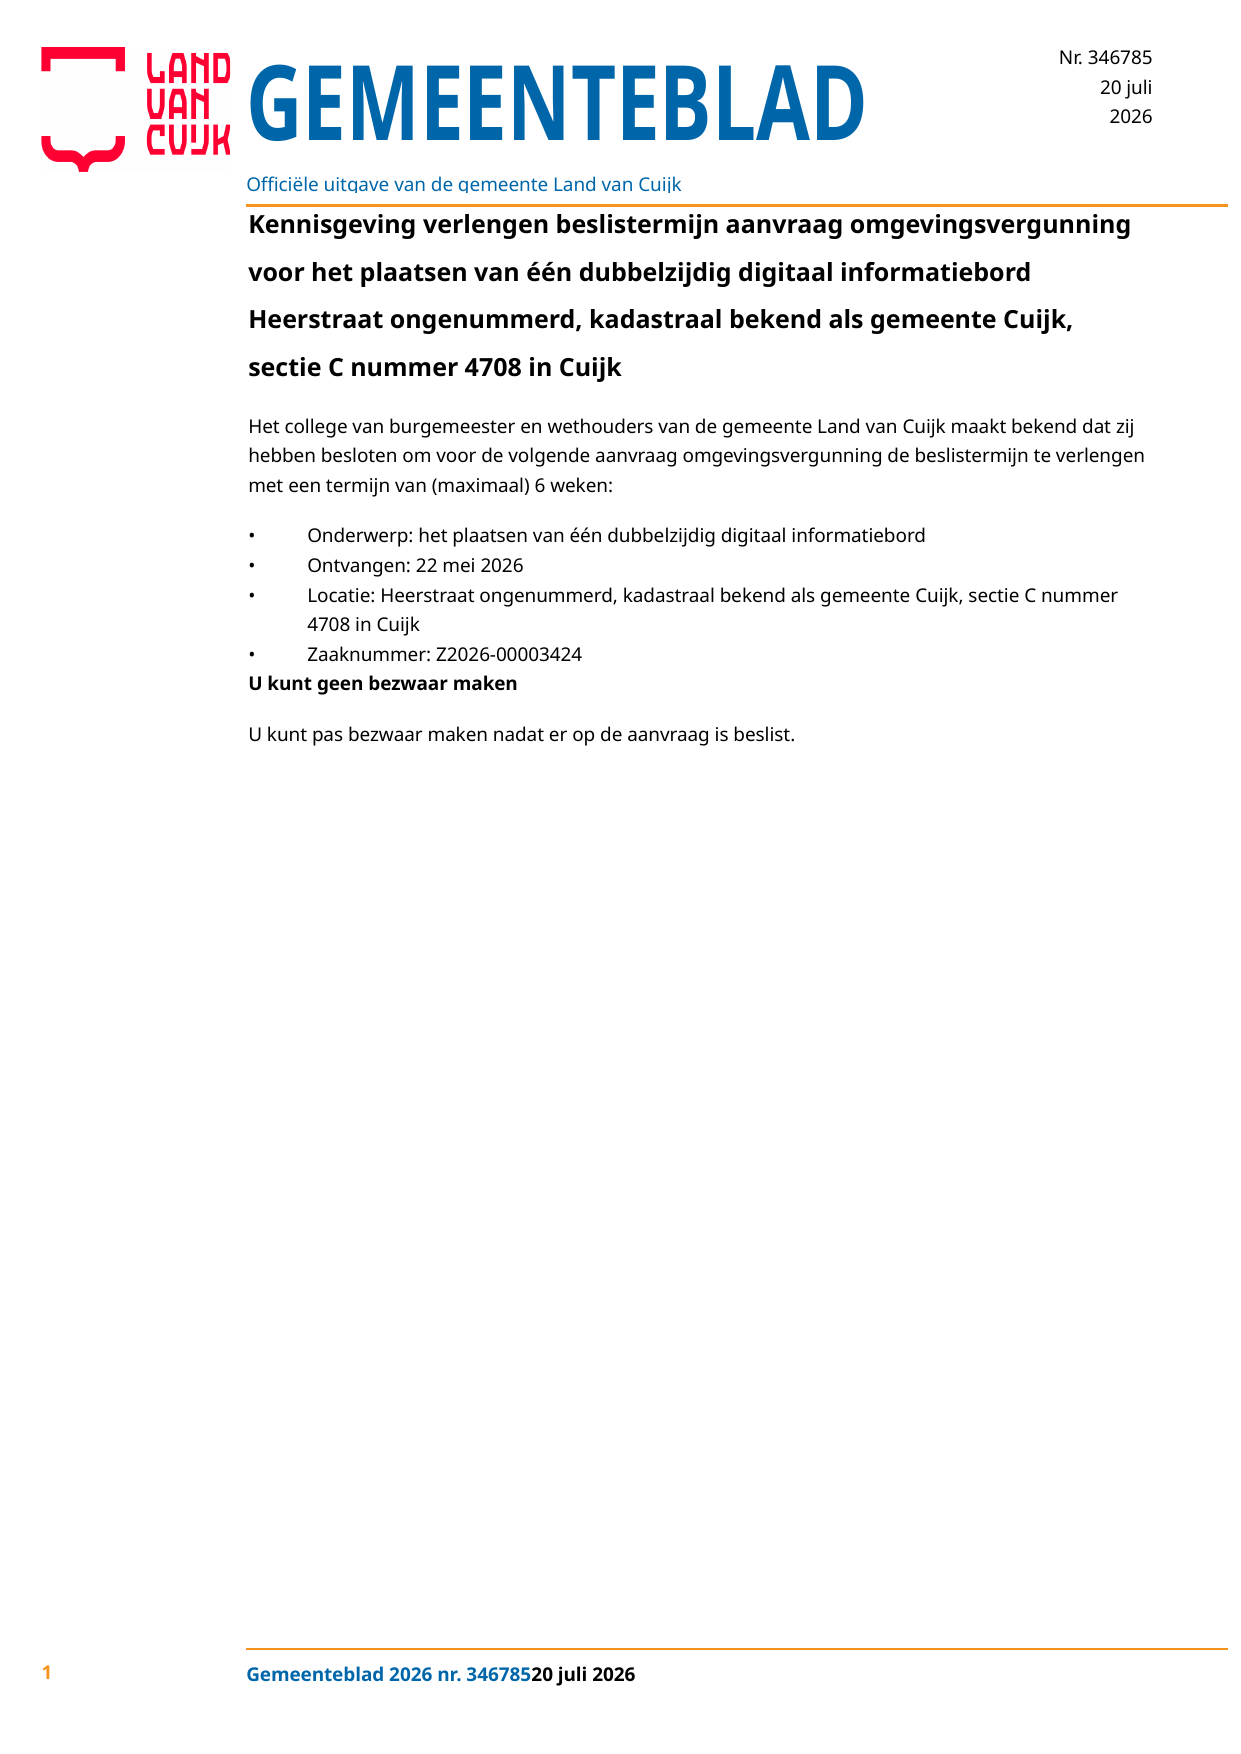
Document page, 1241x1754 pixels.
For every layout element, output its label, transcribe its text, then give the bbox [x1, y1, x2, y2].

text U kunt geen bezwaar maken [248, 671, 1152, 696]
list Zaaknummer: Z2026-00003424 [248, 641, 1152, 667]
text U kunt pas bezwaar maken nadat er op de aanvraag is beslist. [248, 721, 1152, 747]
picture [41, 47, 231, 172]
list Ontvangen: 22 mei 2026 [248, 552, 1152, 578]
list Onderwerp: het plaatsen van één dubbelzijdig digitaal informatiebord [248, 523, 1152, 548]
text Het college van burgemeester en wethouders van de gemeente Land van Cuijk maakt bekend dat zij hebben besloten om voor de volgende aanvraag omgevingsvergunning de beslistermijn te verlengen met een termijn van (maximaal) 6 weken: [248, 413, 1152, 498]
list Locatie: Heerstraat ongenummerd, kadastraal bekend als gemeente Cuijk, sectie C nummer 4708 in Cuijk [248, 582, 1152, 637]
text Kennisgeving verlengen beslistermijn aanvraag omgevingsvergunning voor het plaatsen van één dubbelzijdig digitaal informatiebord Heerstraat ongenummerd, kadastraal bekend als gemeente Cuijk, sectie C nummer 4708 in Cuijk [248, 207, 1152, 384]
